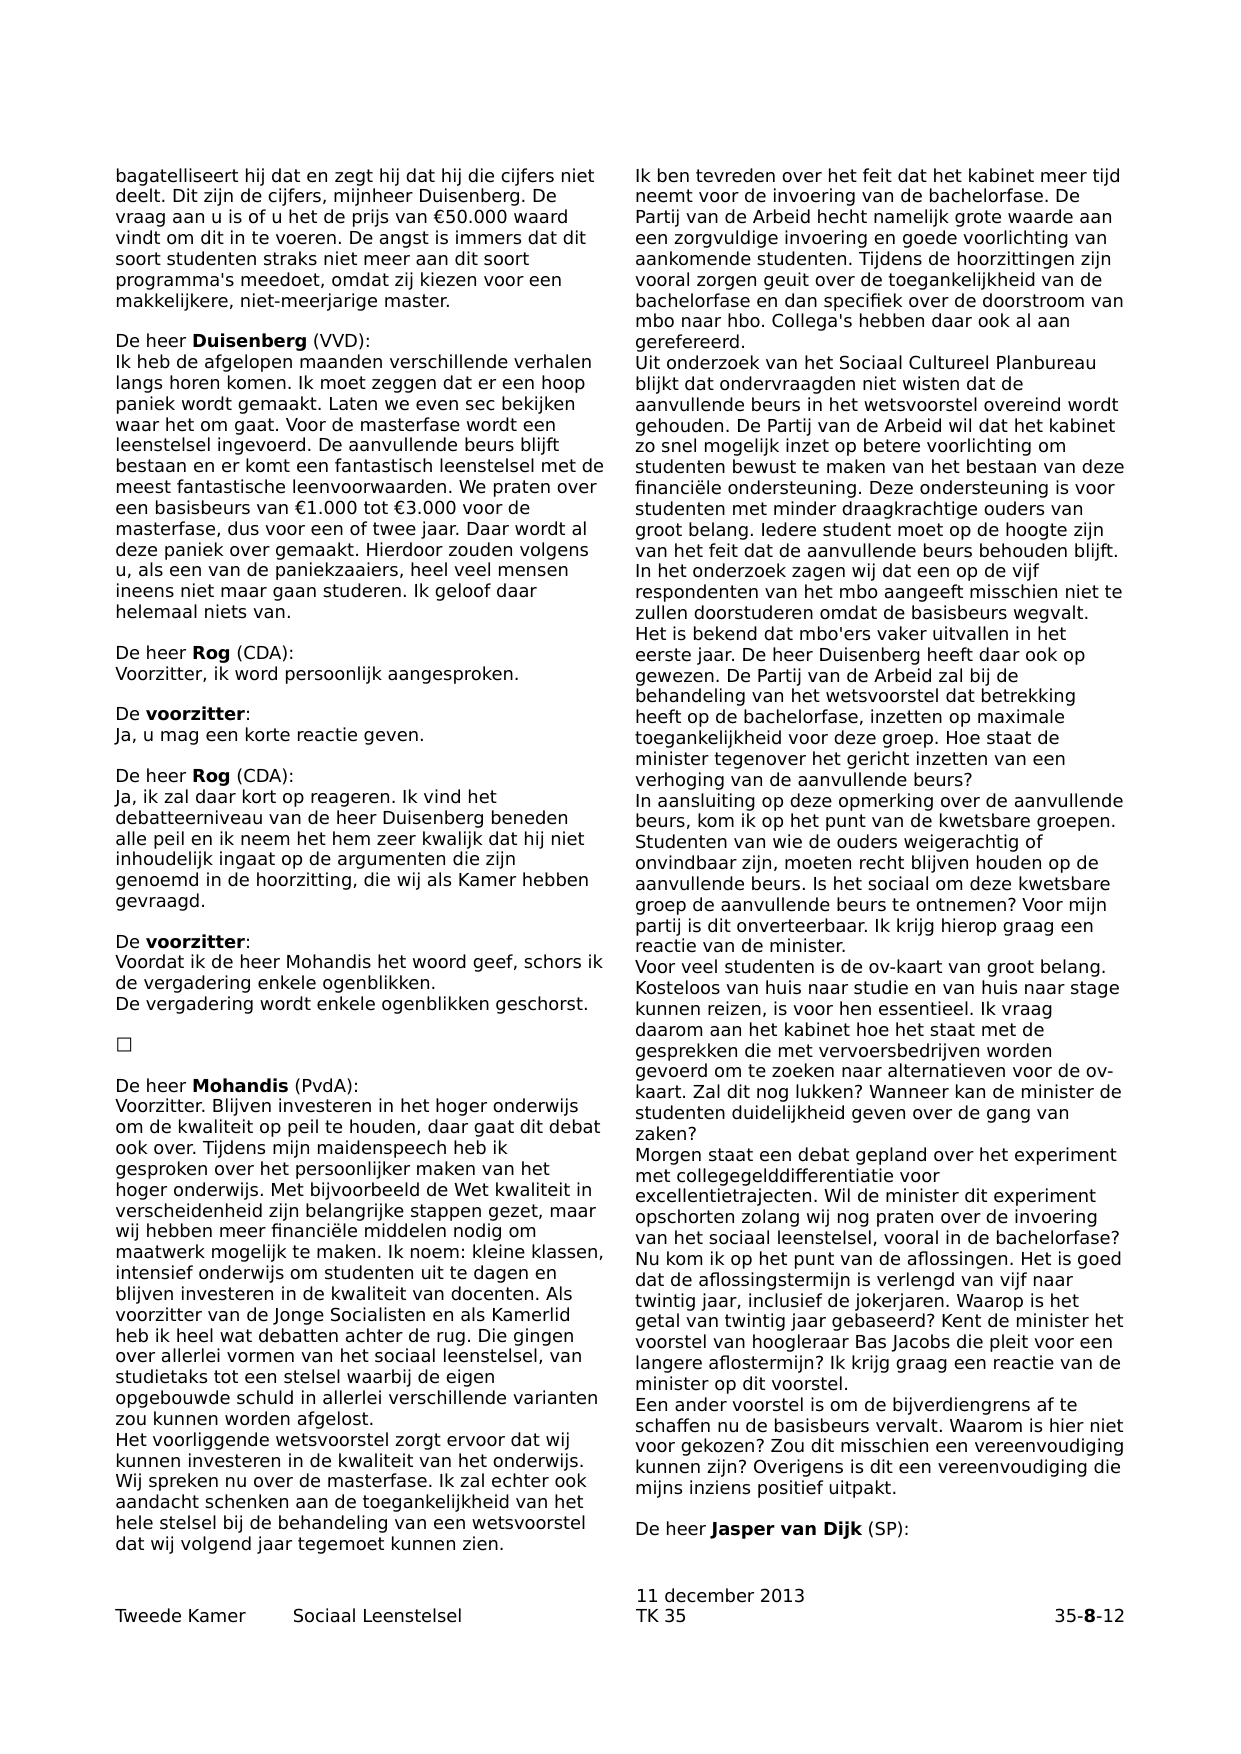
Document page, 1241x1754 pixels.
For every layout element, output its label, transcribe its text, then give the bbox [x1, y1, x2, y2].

text De voorzitter: [115, 704, 605, 725]
text Een ander voorstel is om de bijverdiengrens af te schaffen nu de basisbeurs vervalt. Waarom is hier niet voor gekozen? Zou dit misschien een vereenvoudiging kunnen zijn? Overigens is dit een vereenvoudiging die mijns inziens positief uitpakt. [635, 1394, 1125, 1499]
text Morgen staat een debat gepland over het experiment met collegegelddifferentiatie voor excellentietrajecten. Wil de minister dit experiment opschorten zolang wij nog praten over de invoering van het sociaal leenstelsel, vooral in de bachelorfase? [635, 1144, 1125, 1249]
text In aansluiting op deze opmerking over de aanvullende beurs, kom ik op het punt van de kwetsbare groepen. Studenten van wie de ouders weigerachtig of onvindbaar zijn, moeten recht blijven houden op de aanvullende beurs. Is het sociaal om deze kwetsbare groep de aanvullende beurs te ontnemen? Voor mijn partij is dit onverteerbaar. Ik krijg hierop graag een reactie van de minister. [635, 790, 1125, 957]
text Nu kom ik op het punt van de aflossingen. Het is goed dat de aflossingstermijn is verlengd van vijf naar twintig jaar, inclusief de jokerjaren. Waarop is het getal van twintig jaar gebaseerd? Kent de minister het voorstel van hoogleraar Bas Jacobs die pleit voor een langere aflostermijn? Ik krijg graag een reactie van de minister op dit voorstel. [635, 1249, 1125, 1394]
text De voorzitter: [115, 932, 605, 952]
text Ik heb de afgelopen maanden verschillende verhalen langs horen komen. Ik moet zeggen dat er een hoop paniek wordt gemaakt. Laten we even sec bekijken waar het om gaat. Voor de masterfase wordt een leenstelsel ingevoerd. De aanvullende beurs blijft bestaan en er komt een fantastisch leenstelsel met de meest fantastische leenvoorwaarden. We praten over een basisbeurs van €1.000 tot €3.000 voor de masterfase, dus voor een of twee jaar. Daar wordt al deze paniek over gemaakt. Hierdoor zouden volgens u, als een van de paniekzaaiers, heel veel mensen ineens niet maar gaan studeren. Ik geloof daar helemaal niets van. [115, 352, 605, 623]
text De vergadering wordt enkele ogenblikken geschorst. [115, 994, 605, 1015]
text Voorzitter. Blijven investeren in het hoger onderwijs om de kwaliteit op peil te houden, daar gaat dit debat ook over. Tijdens mijn maidenspeech heb ik gesproken over het persoonlijker maken van het hoger onderwijs. Met bijvoorbeeld de Wet kwaliteit in verscheidenheid zijn belangrijke stappen gezet, maar wij hebben meer financiële middelen nodig om maatwerk mogelijk te maken. Ik noem: kleine klassen, intensief onderwijs om studenten uit te dagen en blijven investeren in de kwaliteit van docenten. Als voorzitter van de Jonge Socialisten en als Kamerlid heb ik heel wat debatten achter de rug. Die gingen over allerlei vormen van het sociaal leenstelsel, van studietaks tot een stelsel waarbij de eigen opgebouwde schuld in allerlei verschillende varianten zou kunnen worden afgelost. [115, 1096, 605, 1429]
text ⬜ [115, 1035, 605, 1056]
text Ik ben tevreden over het feit dat het kabinet meer tijd neemt voor de invoering van de bachelorfase. De Partij van de Arbeid hecht namelijk grote waarde aan een zorgvuldige invoering en goede voorlichting van aankomende studenten. Tijdens de hoorzittingen zijn vooral zorgen geuit over de toegankelijkheid van de bachelorfase en dan specifiek over de doorstroom van mbo naar hbo. Collega's hebben daar ook al aan gerefereerd. [635, 165, 1125, 353]
text De heer Rog (CDA): [115, 643, 605, 663]
text De heer Mohandis (PvdA): [115, 1076, 605, 1096]
text De heer Jasper van Dijk (SP): [635, 1519, 1125, 1539]
text Voorzitter, ik word persoonlijk aangesproken. [115, 663, 605, 684]
text Uit onderzoek van het Sociaal Cultureel Planbureau blijkt dat ondervraagden niet wisten dat de aanvullende beurs in het wetsvoorstel overeind wordt gehouden. De Partij van de Arbeid wil dat het kabinet zo snel mogelijk inzet op betere voorlichting om studenten bewust te maken van het bestaan van deze financiële ondersteuning. Deze ondersteuning is voor studenten met minder draagkrachtige ouders van groot belang. Iedere student moet op de hoogte zijn van het feit dat de aanvullende beurs behouden blijft. [635, 353, 1125, 561]
text De heer Duisenberg (VVD): [115, 331, 605, 352]
text In het onderzoek zagen wij dat een op de vijf respondenten van het mbo aangeeft misschien niet te zullen doorstuderen omdat de basisbeurs wegvalt. Het is bekend dat mbo'ers vaker uitvallen in het eerste jaar. De heer Duisenberg heeft daar ook op gewezen. De Partij van de Arbeid zal bij de behandeling van het wetsvoorstel dat betrekking heeft op de bachelorfase, inzetten op maximale toegankelijkheid voor deze groep. Hoe staat de minister tegenover het gericht inzetten van een verhoging van de aanvullende beurs? [635, 561, 1125, 790]
text Ja, u mag een korte reactie geven. [115, 725, 605, 746]
text bagatelliseert hij dat en zegt hij dat hij die cijfers niet deelt. Dit zijn de cijfers, mijnheer Duisenberg. De vraag aan u is of u het de prijs van €50.000 waard vindt om dit in te voeren. De angst is immers dat dit soort studenten straks niet meer aan dit soort programma's meedoet, omdat zij kiezen voor een makkelijkere, niet-meerjarige master. [115, 165, 605, 311]
text Ja, ik zal daar kort op reageren. Ik vind het debatteerniveau van de heer Duisenberg beneden alle peil en ik neem het hem zeer kwalijk dat hij niet inhoudelijk ingaat op de argumenten die zijn genoemd in de hoorzitting, die wij als Kamer hebben gevraagd. [115, 787, 605, 912]
text De heer Rog (CDA): [115, 766, 605, 787]
text Het voorliggende wetsvoorstel zorgt ervoor dat wij kunnen investeren in de kwaliteit van het onderwijs. Wij spreken nu over de masterfase. Ik zal echter ook aandacht schenken aan de toegankelijkheid van het hele stelsel bij de behandeling van een wetsvoorstel dat wij volgend jaar tegemoet kunnen zien. [115, 1429, 605, 1554]
text Voordat ik de heer Mohandis het woord geef, schors ik de vergadering enkele ogenblikken. [115, 952, 605, 994]
text Voor veel studenten is de ov-kaart van groot belang. Kosteloos van huis naar studie en van huis naar stage kunnen reizen, is voor hen essentieel. Ik vraag daarom aan het kabinet hoe het staat met de gesprekken die met vervoersbedrijven worden gevoerd om te zoeken naar alternatieven voor de ov-kaart. Zal dit nog lukken? Wanneer kan de minister de studenten duidelijkheid geven over de gang van zaken? [635, 957, 1125, 1144]
